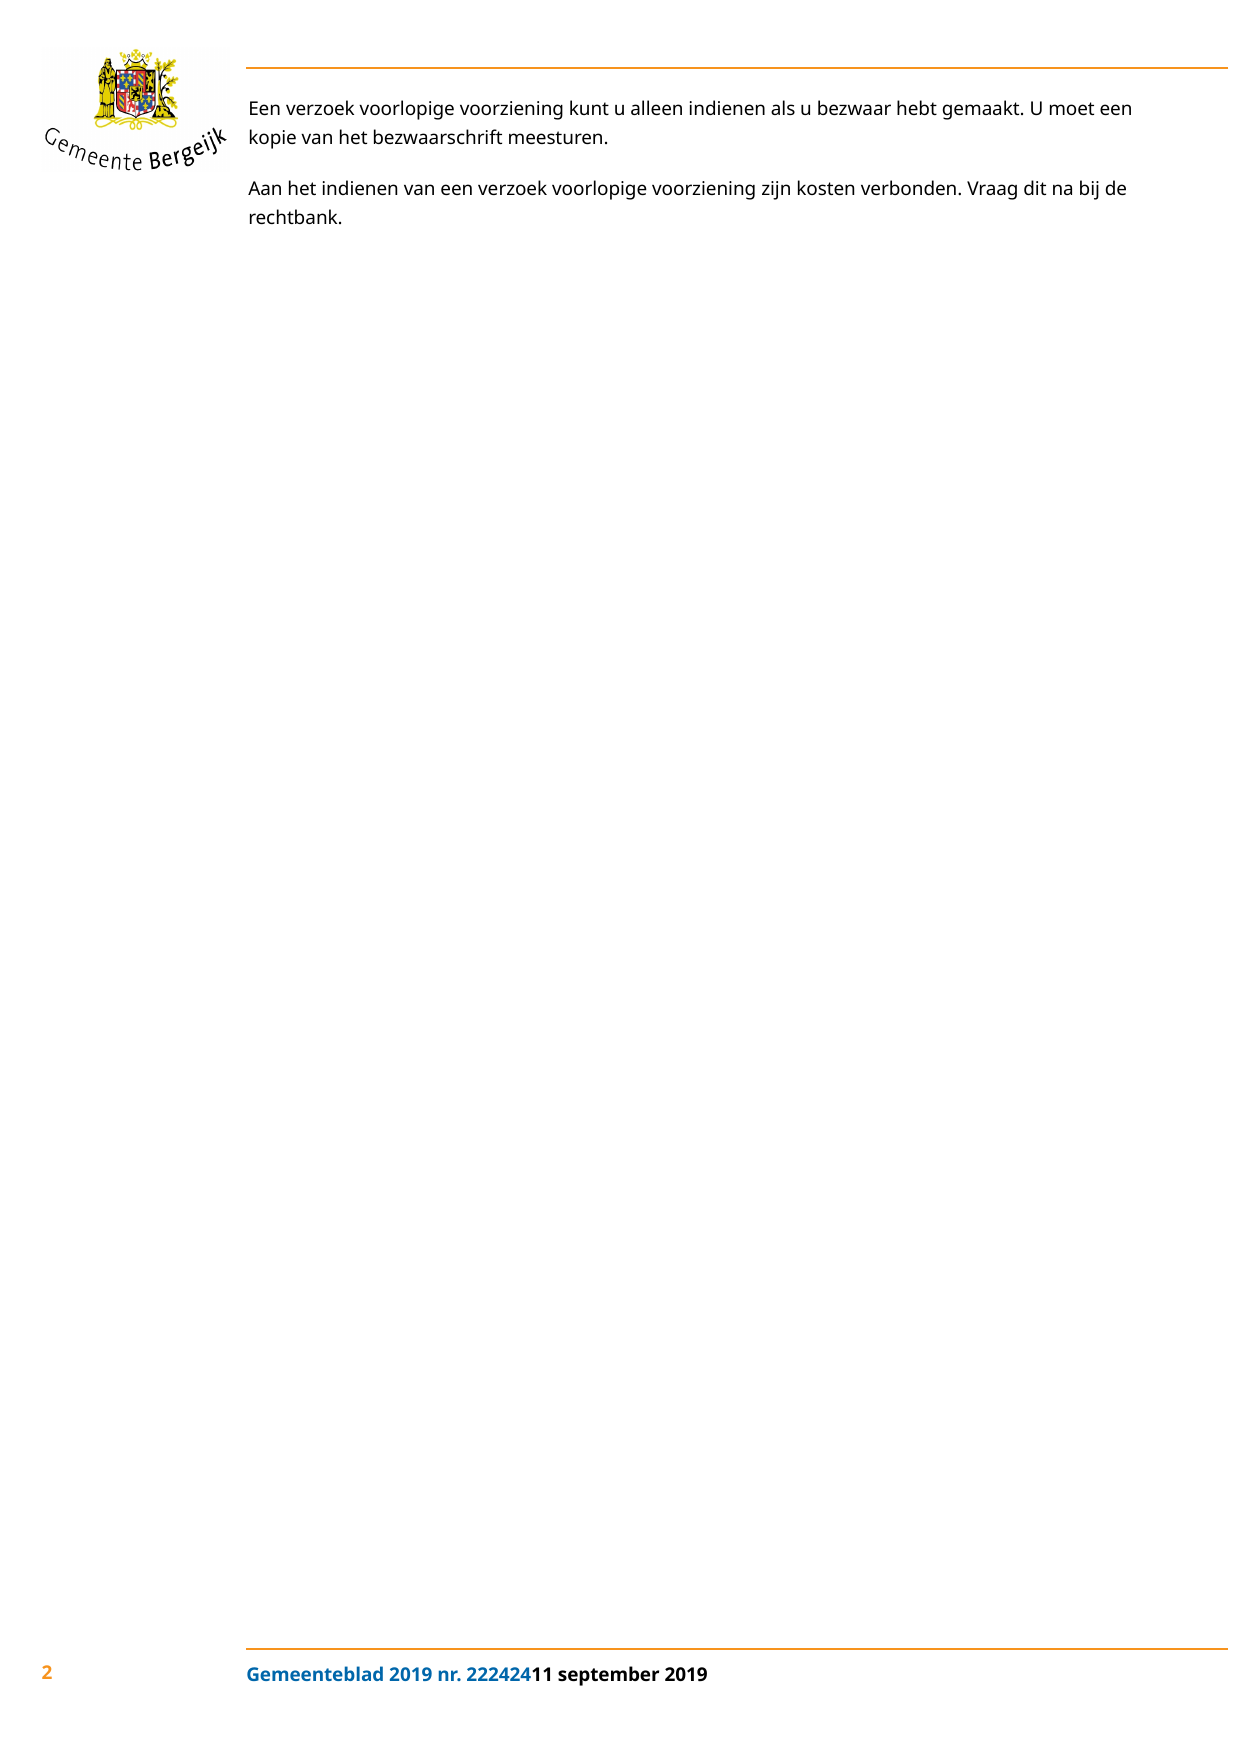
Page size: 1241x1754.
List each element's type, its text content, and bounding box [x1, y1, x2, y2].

text Een verzoek voorlopige voorziening kunt u alleen indienen als u bezwaar hebt gemaakt. U moet een kopie van het bezwaarschrift meesturen. [248, 95, 1152, 150]
text Aan het indienen van een verzoek voorlopige voorziening zijn kosten verbonden. Vraag dit na bij de rechtbank. [248, 175, 1152, 230]
picture [41, 47, 231, 172]
